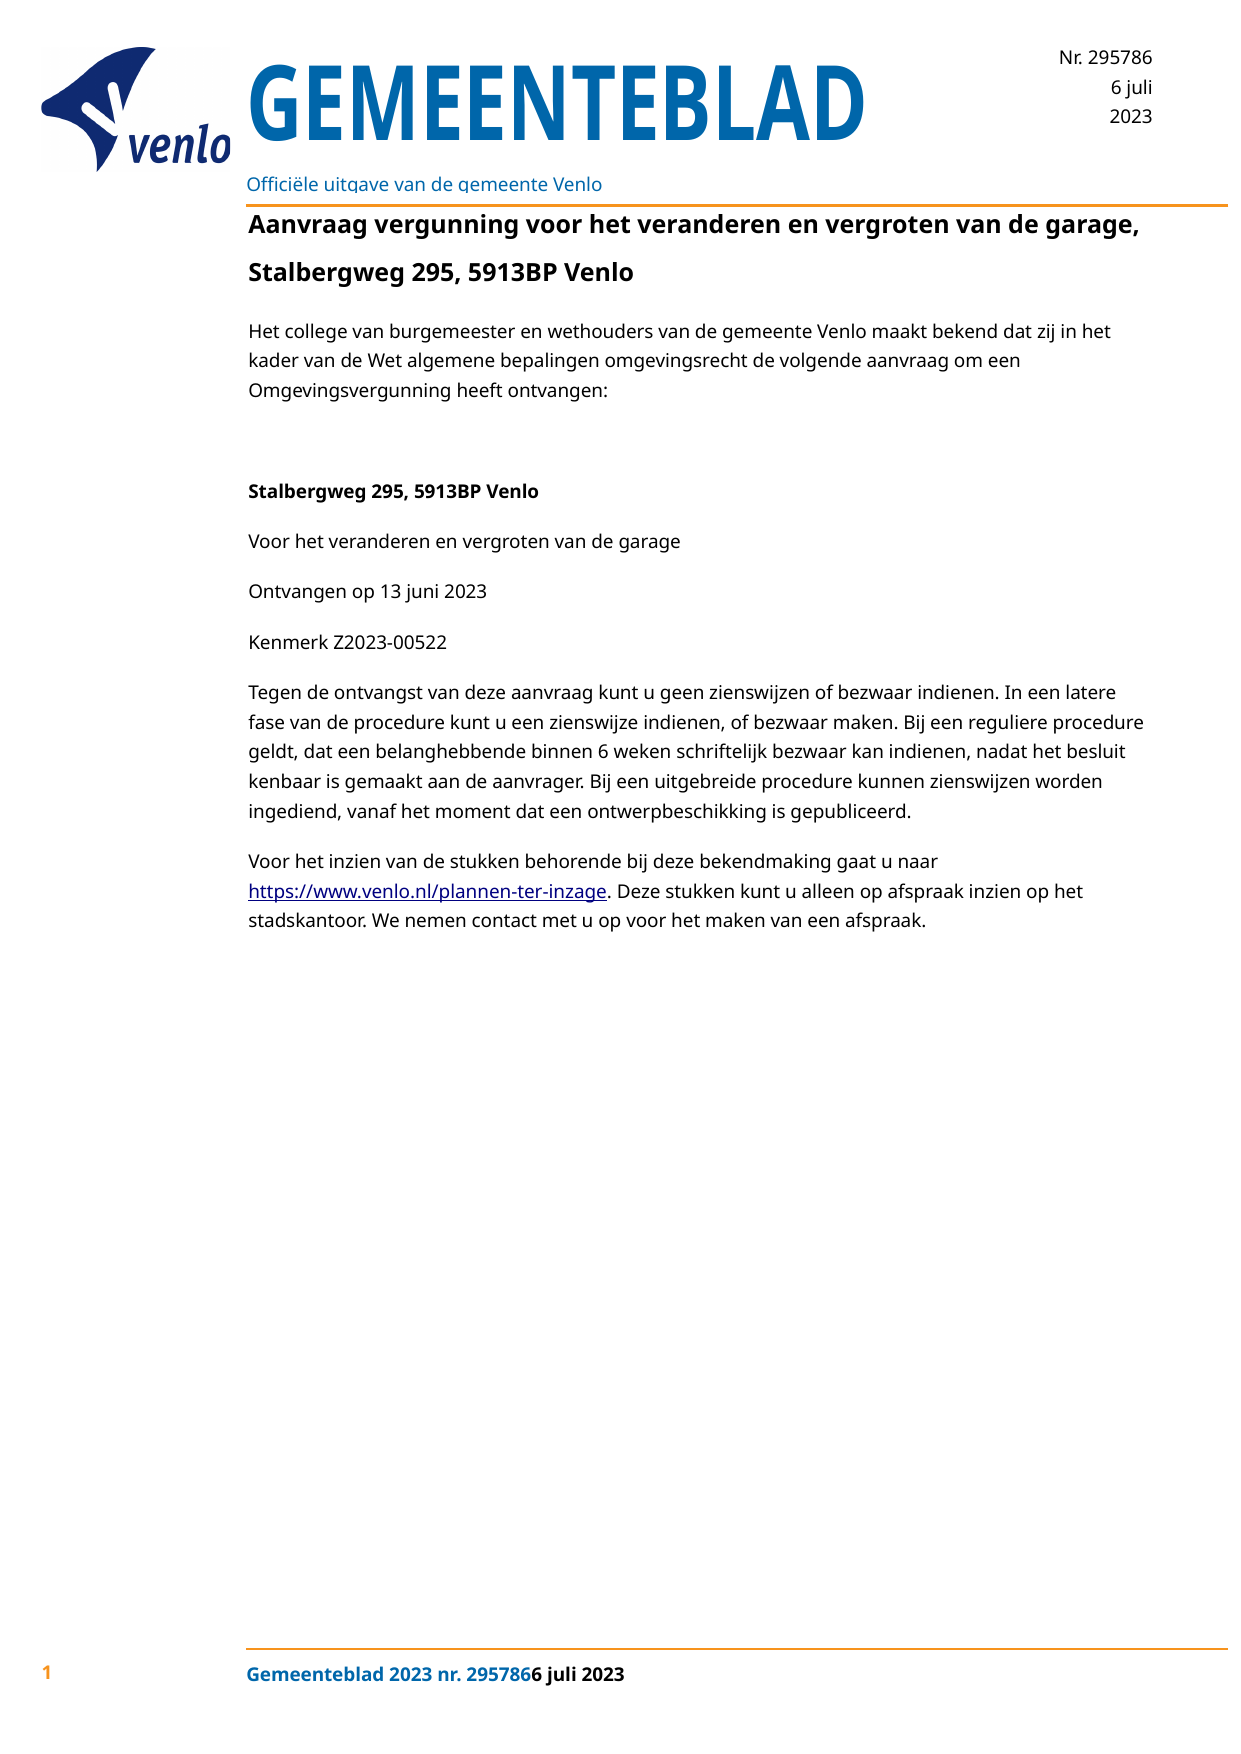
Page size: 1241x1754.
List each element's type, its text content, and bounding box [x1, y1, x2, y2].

text Tegen de ontvangst van deze aanvraag kunt u geen zienswijzen of bezwaar indienen. In een latere fase van de procedure kunt u een zienswijze indienen, of bezwaar maken. Bij een reguliere procedure geldt, dat een belanghebbende binnen 6 weken schriftelijk bezwaar kan indienen, nadat het besluit kenbaar is gemaakt aan de aanvrager. Bij een uitgebreide procedure kunnen zienswijzen worden ingediend, vanaf het moment dat een ontwerpbeschikking is gepubliceerd. [248, 679, 1152, 824]
text Voor het inzien van de stukken behorende bij deze bekendmaking gaat u naar https://www.venlo.nl/plannen-ter-inzage. Deze stukken kunt u alleen op afspraak inzien op het stadskantoor. We nemen contact met u op voor het maken van een afspraak. [248, 848, 1152, 933]
text Voor het veranderen en vergroten van de garage [248, 528, 1152, 554]
text Stalbergweg 295, 5913BP Venlo [248, 478, 1152, 504]
picture [41, 47, 231, 172]
text Aanvraag vergunning voor het veranderen en vergroten van de garage, Stalbergweg 295, 5913BP Venlo [248, 207, 1152, 288]
text Het college van burgemeester en wethouders van de gemeente Venlo maakt bekend dat zij in het kader van de Wet algemene bepalingen omgevingsrecht de volgende aanvraag om een Omgevingsvergunning heeft ontvangen: [248, 318, 1152, 403]
text Ontvangen op 13 juni 2023 [248, 579, 1152, 604]
text Kenmerk Z2023-00522 [248, 629, 1152, 655]
